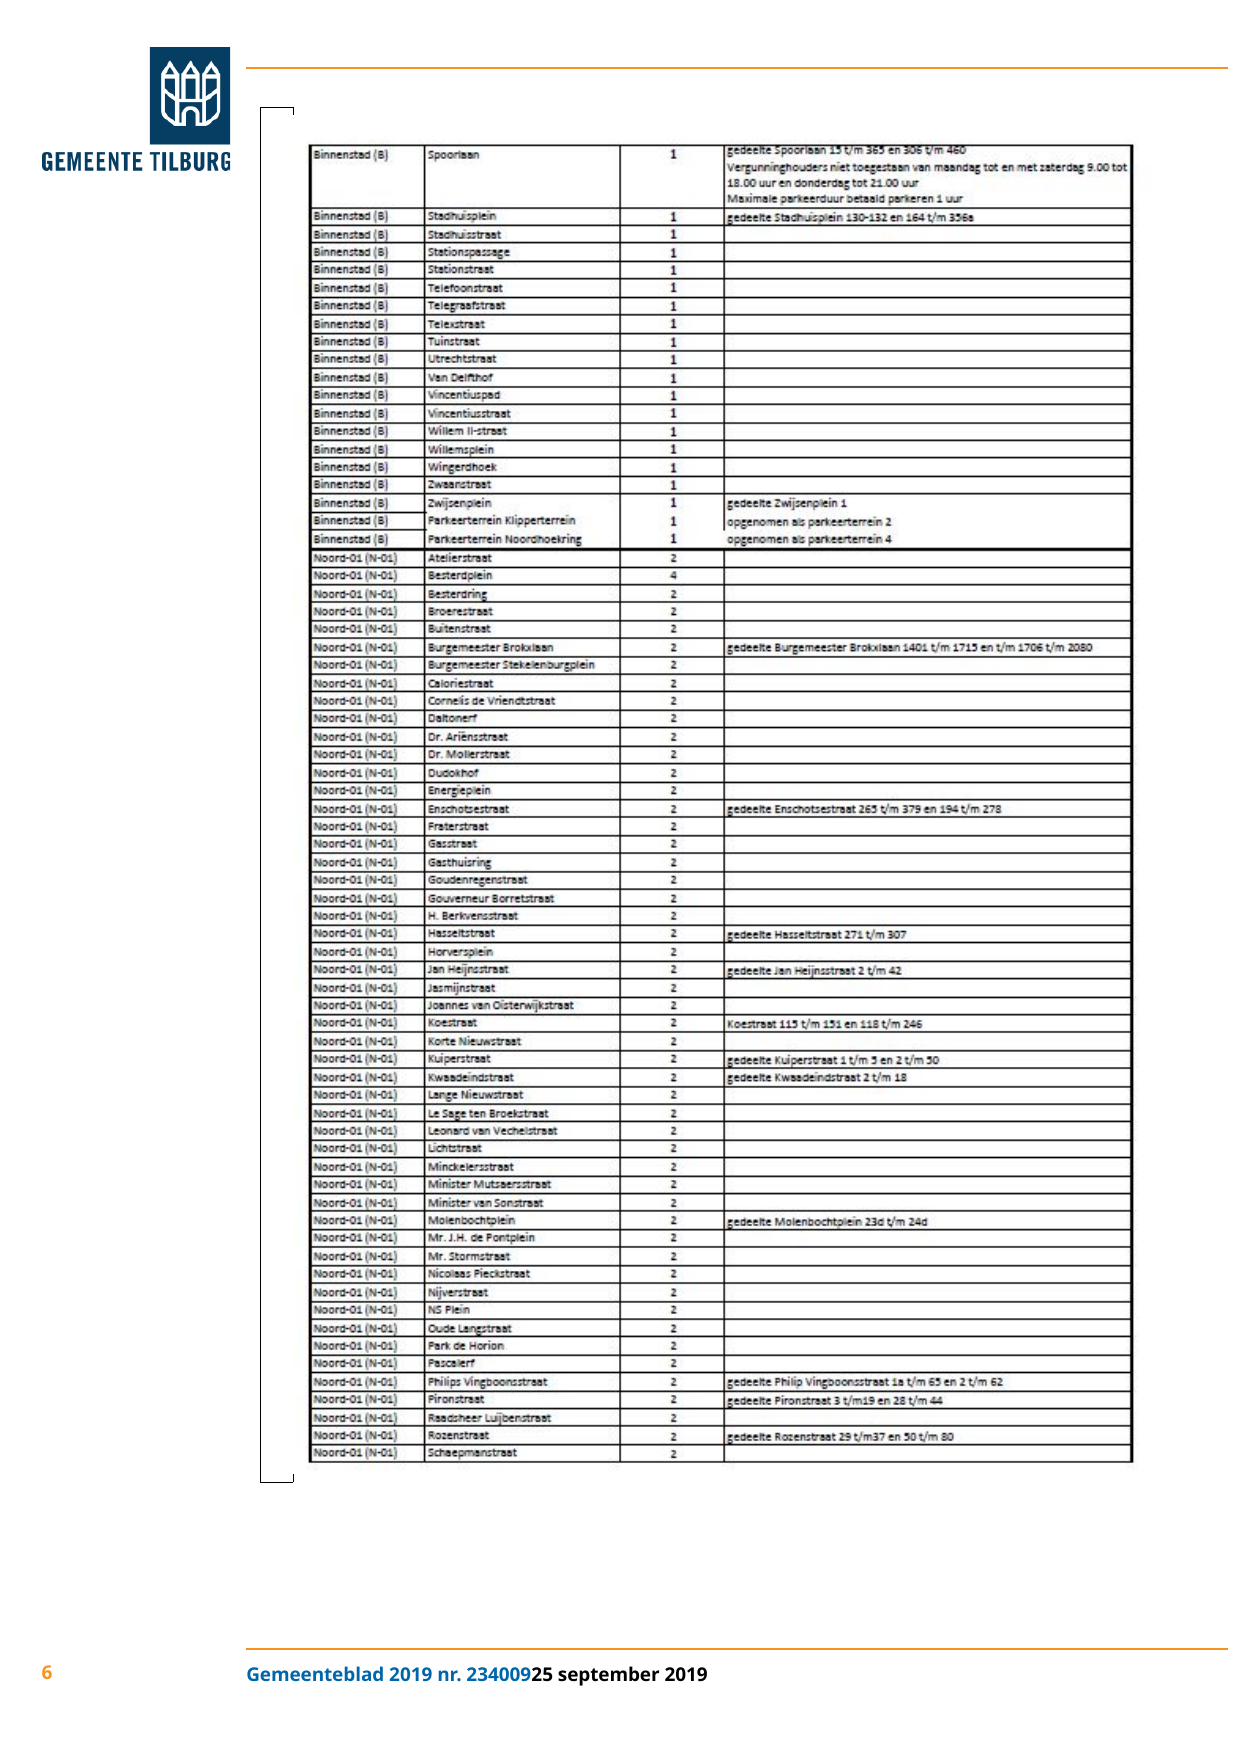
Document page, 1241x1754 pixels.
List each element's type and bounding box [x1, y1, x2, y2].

picture [268, 115, 1173, 1474]
picture [41, 47, 231, 172]
